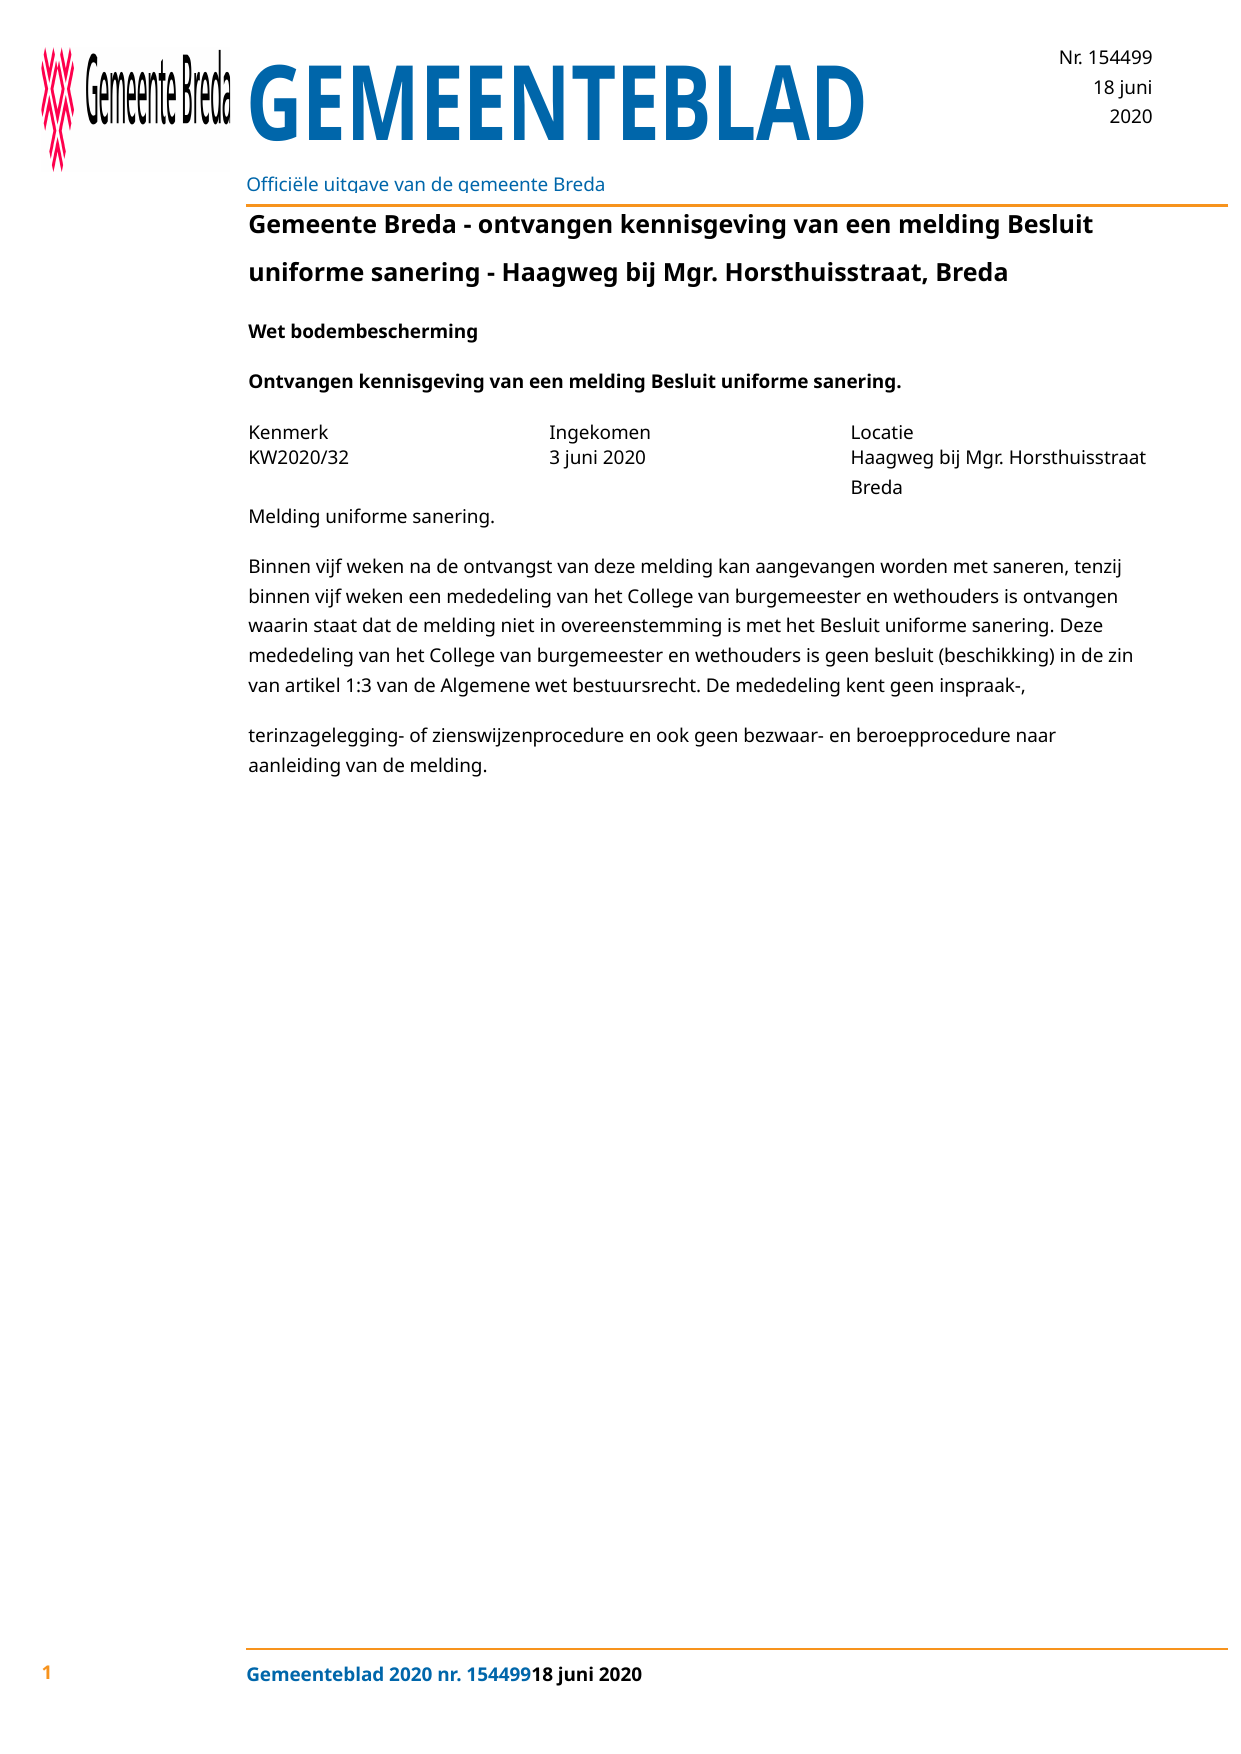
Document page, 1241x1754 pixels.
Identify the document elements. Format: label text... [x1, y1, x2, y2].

picture [41, 47, 231, 172]
table_cell Haagweg bij Mgr. Horsthuisstraat Breda [850, 445, 1152, 500]
table_cell KW2020/32 [248, 445, 549, 500]
text Gemeente Breda - ontvangen kennisgeving van een melding Besluit uniforme sanering - Haagweg bij Mgr. Horsthuisstraat, Breda [248, 207, 1152, 288]
table_cell 3 juni 2020 [549, 445, 850, 500]
text Ontvangen kennisgeving van een melding Besluit uniforme sanering. [248, 368, 1152, 394]
text Binnen vijf weken na de ontvangst van deze melding kan aangevangen worden met saneren, tenzij binnen vijf weken een mededeling van het College van burgemeester en wethouders is ontvangen waarin staat dat de melding niet in overeenstemming is met het Besluit uniforme sanering. Deze mededeling van het College van burgemeester en wethouders is geen besluit (beschikking) in de zin van artikel 1:3 van de Algemene wet bestuursrecht. De mededeling kent geen inspraak-, [248, 553, 1152, 698]
table_header Locatie [850, 419, 1152, 444]
text Melding uniforme sanering. [248, 503, 1152, 529]
table_header Kenmerk [248, 419, 549, 444]
table_header Ingekomen [549, 419, 850, 444]
text terinzagelegging- of zienswijzenprocedure en ook geen bezwaar- en beroepprocedure naar aanleiding van de melding. [248, 722, 1152, 778]
text Wet bodembescherming [248, 318, 1152, 344]
